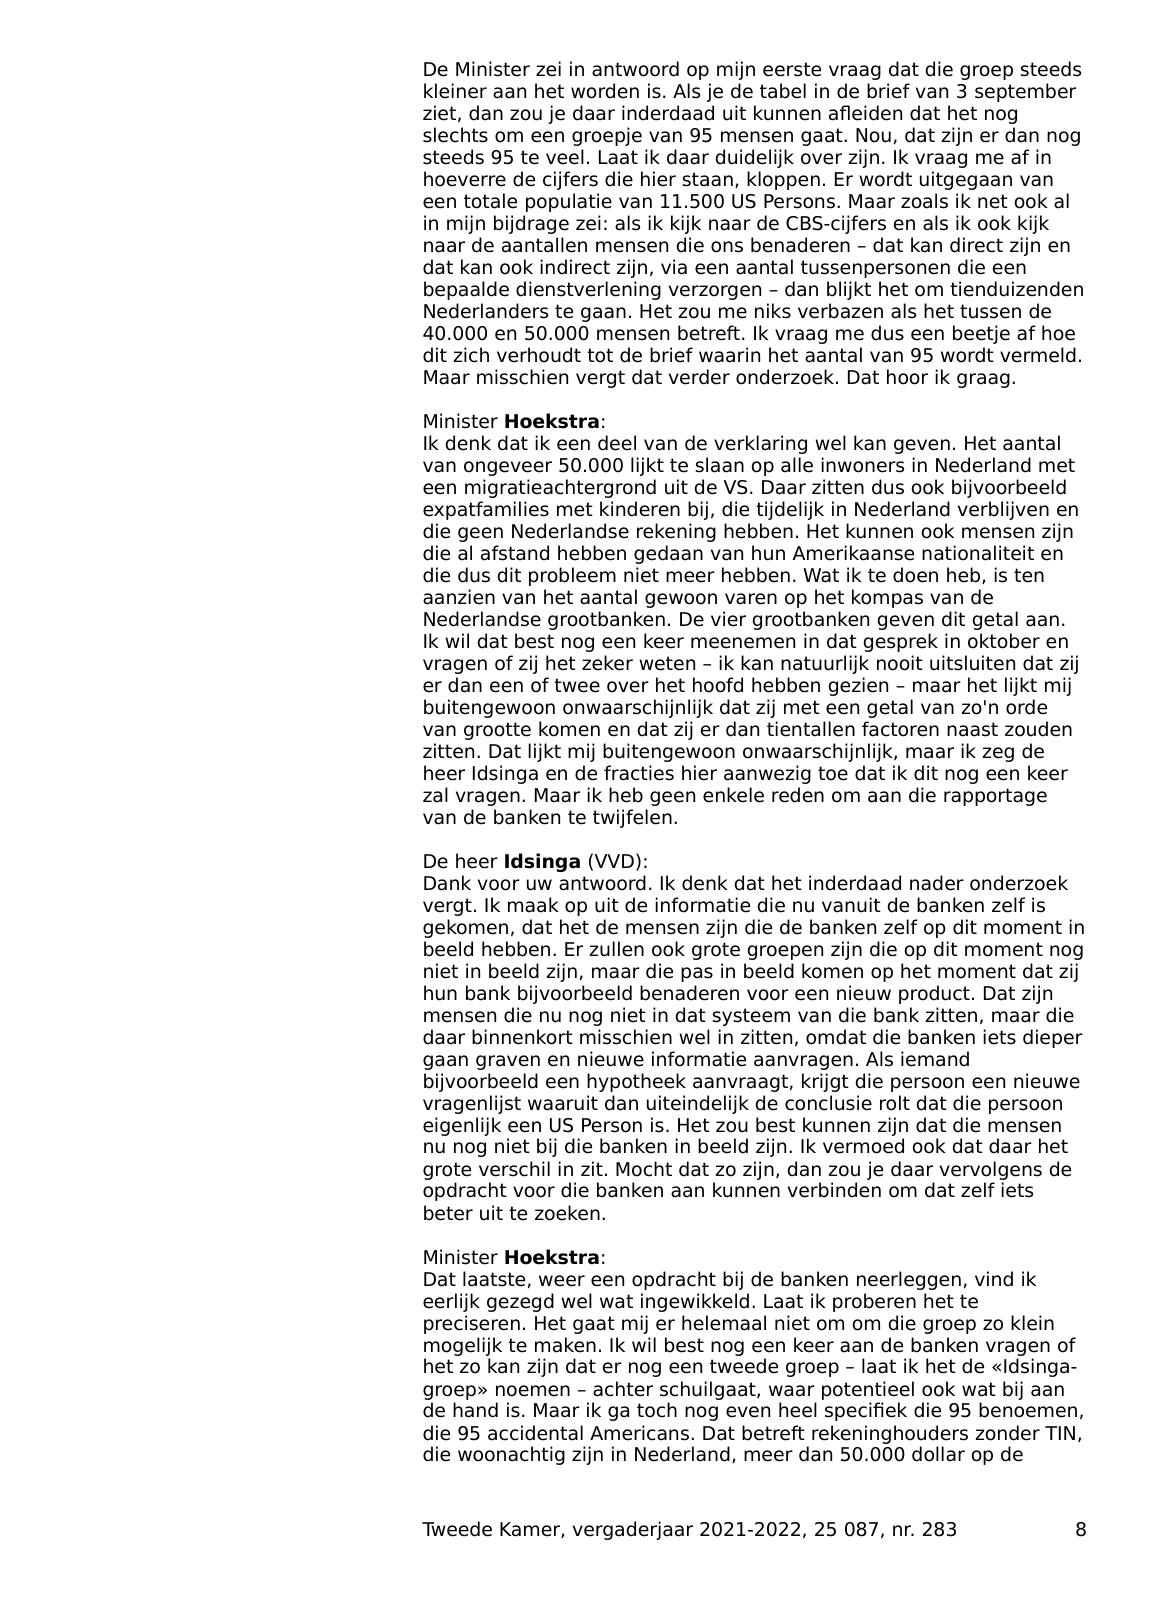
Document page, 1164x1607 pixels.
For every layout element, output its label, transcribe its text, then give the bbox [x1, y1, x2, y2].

text Minister Hoekstra: [422, 1247, 1087, 1268]
text Dat laatste, weer een opdracht bij de banken neerleggen, vind ik eerlijk gezegd wel wat ingewikkeld. Laat ik proberen het te preciseren. Het gaat mij er helemaal niet om om die groep zo klein mogelijk te maken. Ik wil best nog een keer aan de banken vragen of het zo kan zijn dat er nog een tweede groep – laat ik het de «Idsinga-groep» noemen – achter schuilgaat, waar potentieel ook wat bij aan de hand is. Maar ik ga toch nog even heel specifiek die 95 benoemen, die 95 accidental Americans. Dat betreft rekeninghouders zonder TIN, die woonachtig zijn in Nederland, meer dan 50.000 dollar op de [422, 1268, 1087, 1466]
text Ik denk dat ik een deel van de verklaring wel kan geven. Het aantal van ongeveer 50.000 lijkt te slaan op alle inwoners in Nederland met een migratieachtergrond uit de VS. Daar zitten dus ook bijvoorbeeld expatfamilies met kinderen bij, die tijdelijk in Nederland verblijven en die geen Nederlandse rekening hebben. Het kunnen ook mensen zijn die al afstand hebben gedaan van hun Amerikaanse nationaliteit en die dus dit probleem niet meer hebben. Wat ik te doen heb, is ten aanzien van het aantal gewoon varen op het kompas van de Nederlandse grootbanken. De vier grootbanken geven dit getal aan. Ik wil dat best nog een keer meenemen in dat gesprek in oktober en vragen of zij het zeker weten – ik kan natuurlijk nooit uitsluiten dat zij er dan een of twee over het hoofd hebben gezien – maar het lijkt mij buitengewoon onwaarschijnlijk dat zij met een getal van zo'n orde van grootte komen en dat zij er dan tientallen factoren naast zouden zitten. Dat lijkt mij buitengewoon onwaarschijnlijk, maar ik zeg de heer Idsinga en de fracties hier aanwezig toe dat ik dit nog een keer zal vragen. Maar ik heb geen enkele reden om aan die rapportage van de banken te twijfelen. [422, 433, 1087, 828]
text Minister Hoekstra: [422, 411, 1087, 433]
text De Minister zei in antwoord op mijn eerste vraag dat die groep steeds kleiner aan het worden is. Als je de tabel in de brief van 3 september ziet, dan zou je daar inderdaad uit kunnen afleiden dat het nog slechts om een groepje van 95 mensen gaat. Nou, dat zijn er dan nog steeds 95 te veel. Laat ik daar duidelijk over zijn. Ik vraag me af in hoeverre de cijfers die hier staan, kloppen. Er wordt uitgegaan van een totale populatie van 11.500 US Persons. Maar zoals ik net ook al in mijn bijdrage zei: als ik kijk naar de CBS-cijfers en als ik ook kijk naar de aantallen mensen die ons benaderen – dat kan direct zijn en dat kan ook indirect zijn, via een aantal tussenpersonen die een bepaalde dienstverlening verzorgen – dan blijkt het om tienduizenden Nederlanders te gaan. Het zou me niks verbazen als het tussen de 40.000 en 50.000 mensen betreft. Ik vraag me dus een beetje af hoe dit zich verhoudt tot de brief waarin het aantal van 95 wordt vermeld. Maar misschien vergt dat verder onderzoek. Dat hoor ik graag. [422, 59, 1087, 389]
text Dank voor uw antwoord. Ik denk dat het inderdaad nader onderzoek vergt. Ik maak op uit de informatie die nu vanuit de banken zelf is gekomen, dat het de mensen zijn die de banken zelf op dit moment in beeld hebben. Er zullen ook grote groepen zijn die op dit moment nog niet in beeld zijn, maar die pas in beeld komen op het moment dat zij hun bank bijvoorbeeld benaderen voor een nieuw product. Dat zijn mensen die nu nog niet in dat systeem van die bank zitten, maar die daar binnenkort misschien wel in zitten, omdat die banken iets dieper gaan graven en nieuwe informatie aanvragen. Als iemand bijvoorbeeld een hypotheek aanvraagt, krijgt die persoon een nieuwe vragenlijst waaruit dan uiteindelijk de conclusie rolt dat die persoon eigenlijk een US Person is. Het zou best kunnen zijn dat die mensen nu nog niet bij die banken in beeld zijn. Ik vermoed ook dat daar het grote verschil in zit. Mocht dat zo zijn, dan zou je daar vervolgens de opdracht voor die banken aan kunnen verbinden om dat zelf iets beter uit te zoeken. [422, 873, 1087, 1224]
text De heer Idsinga (VVD): [422, 851, 1087, 873]
